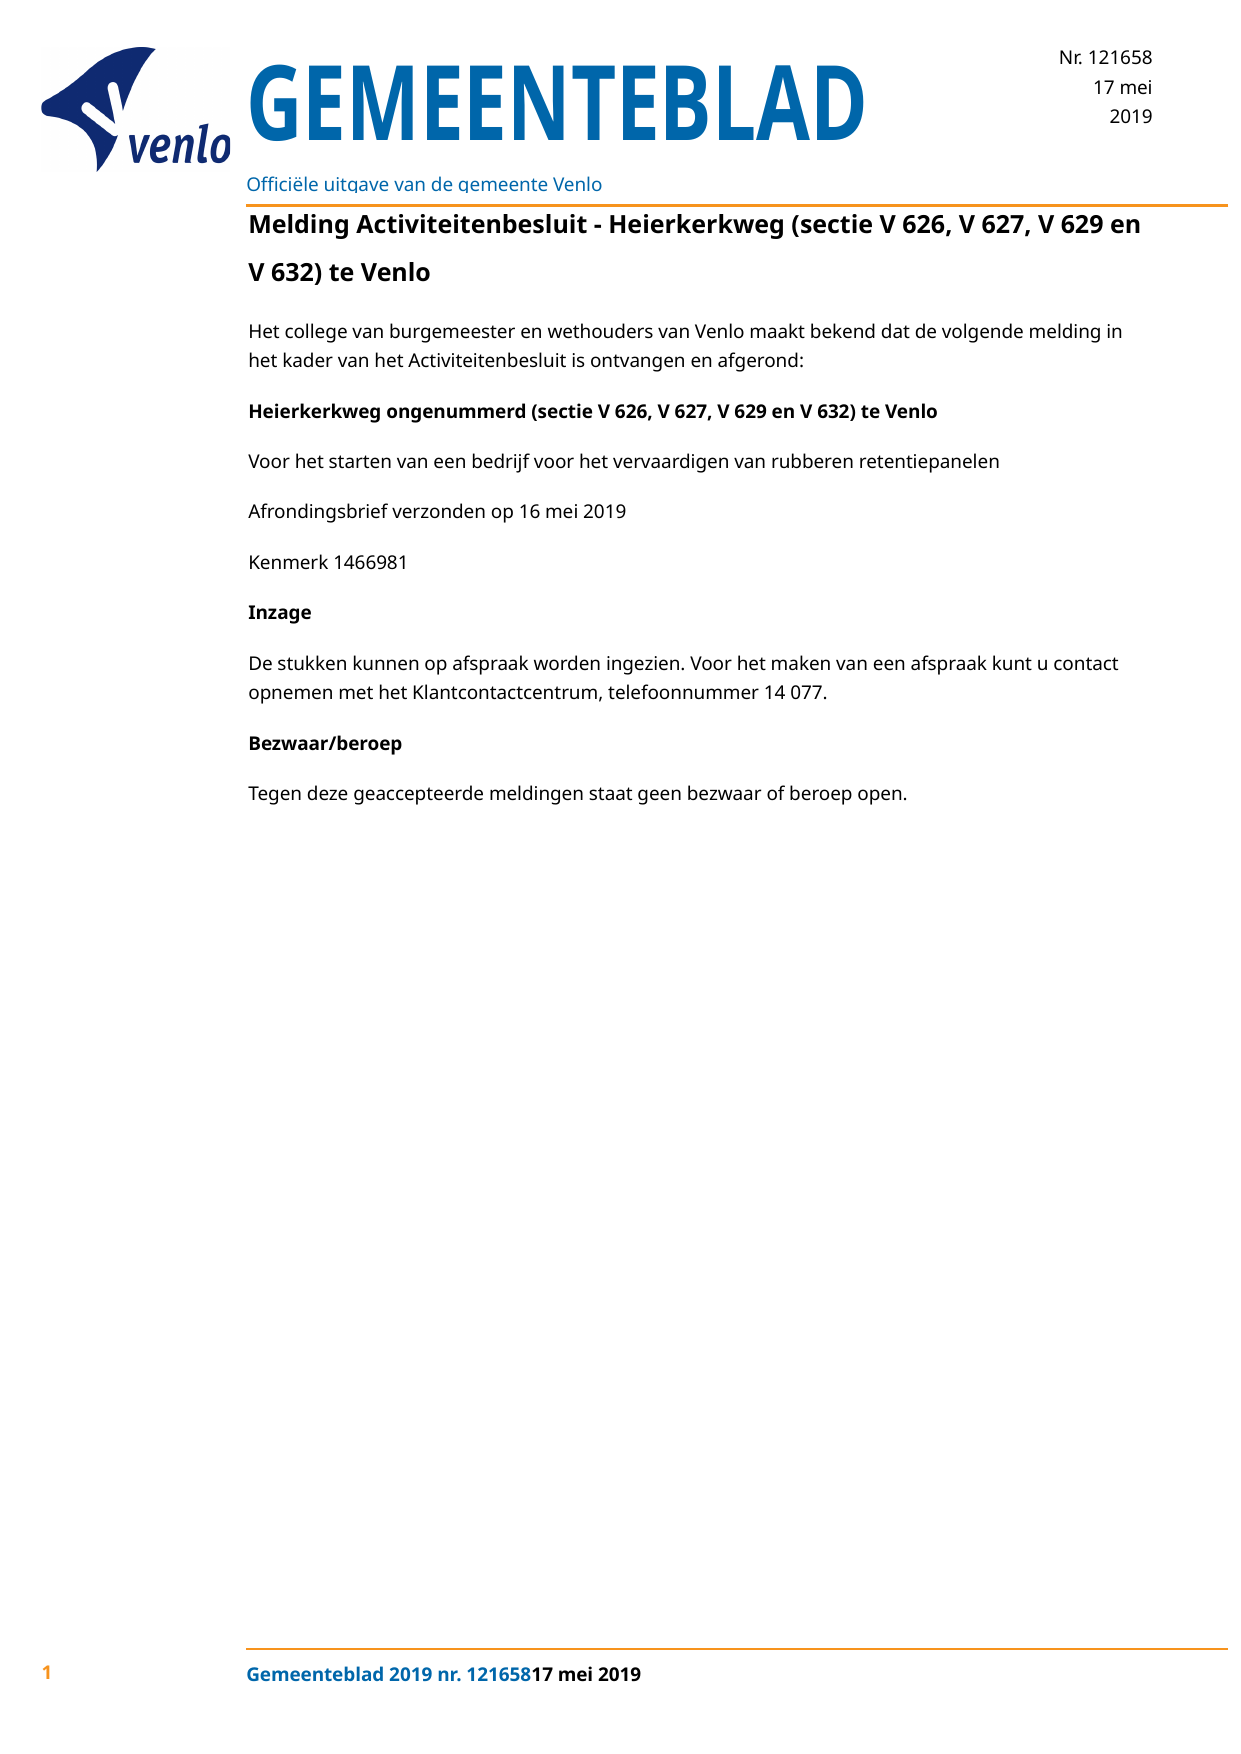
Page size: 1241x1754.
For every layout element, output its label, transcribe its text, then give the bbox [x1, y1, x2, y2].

text Het college van burgemeester en wethouders van Venlo maakt bekend dat de volgende melding in het kader van het Activiteitenbesluit is ontvangen en afgerond: [248, 318, 1152, 373]
text Melding Activiteitenbesluit - Heierkerkweg (sectie V 626, V 627, V 629 en V 632) te Venlo [248, 207, 1152, 288]
text De stukken kunnen op afspraak worden ingezien. Voor het maken van een afspraak kunt u contact opnemen met het Klantcontactcentrum, telefoonnummer 14 077. [248, 650, 1152, 705]
picture [41, 47, 231, 172]
text Kenmerk 1466981 [248, 549, 1152, 575]
text Bezwaar/beroep [248, 730, 1152, 756]
text Voor het starten van een bedrijf voor het vervaardigen van rubberen retentiepanelen [248, 448, 1152, 474]
text Afrondingsbrief verzonden op 16 mei 2019 [248, 499, 1152, 524]
text Heierkerkweg ongenummerd (sectie V 626, V 627, V 629 en V 632) te Venlo [248, 398, 1152, 424]
text Inzage [248, 599, 1152, 625]
text Tegen deze geaccepteerde meldingen staat geen bezwaar of beroep open. [248, 780, 1152, 806]
